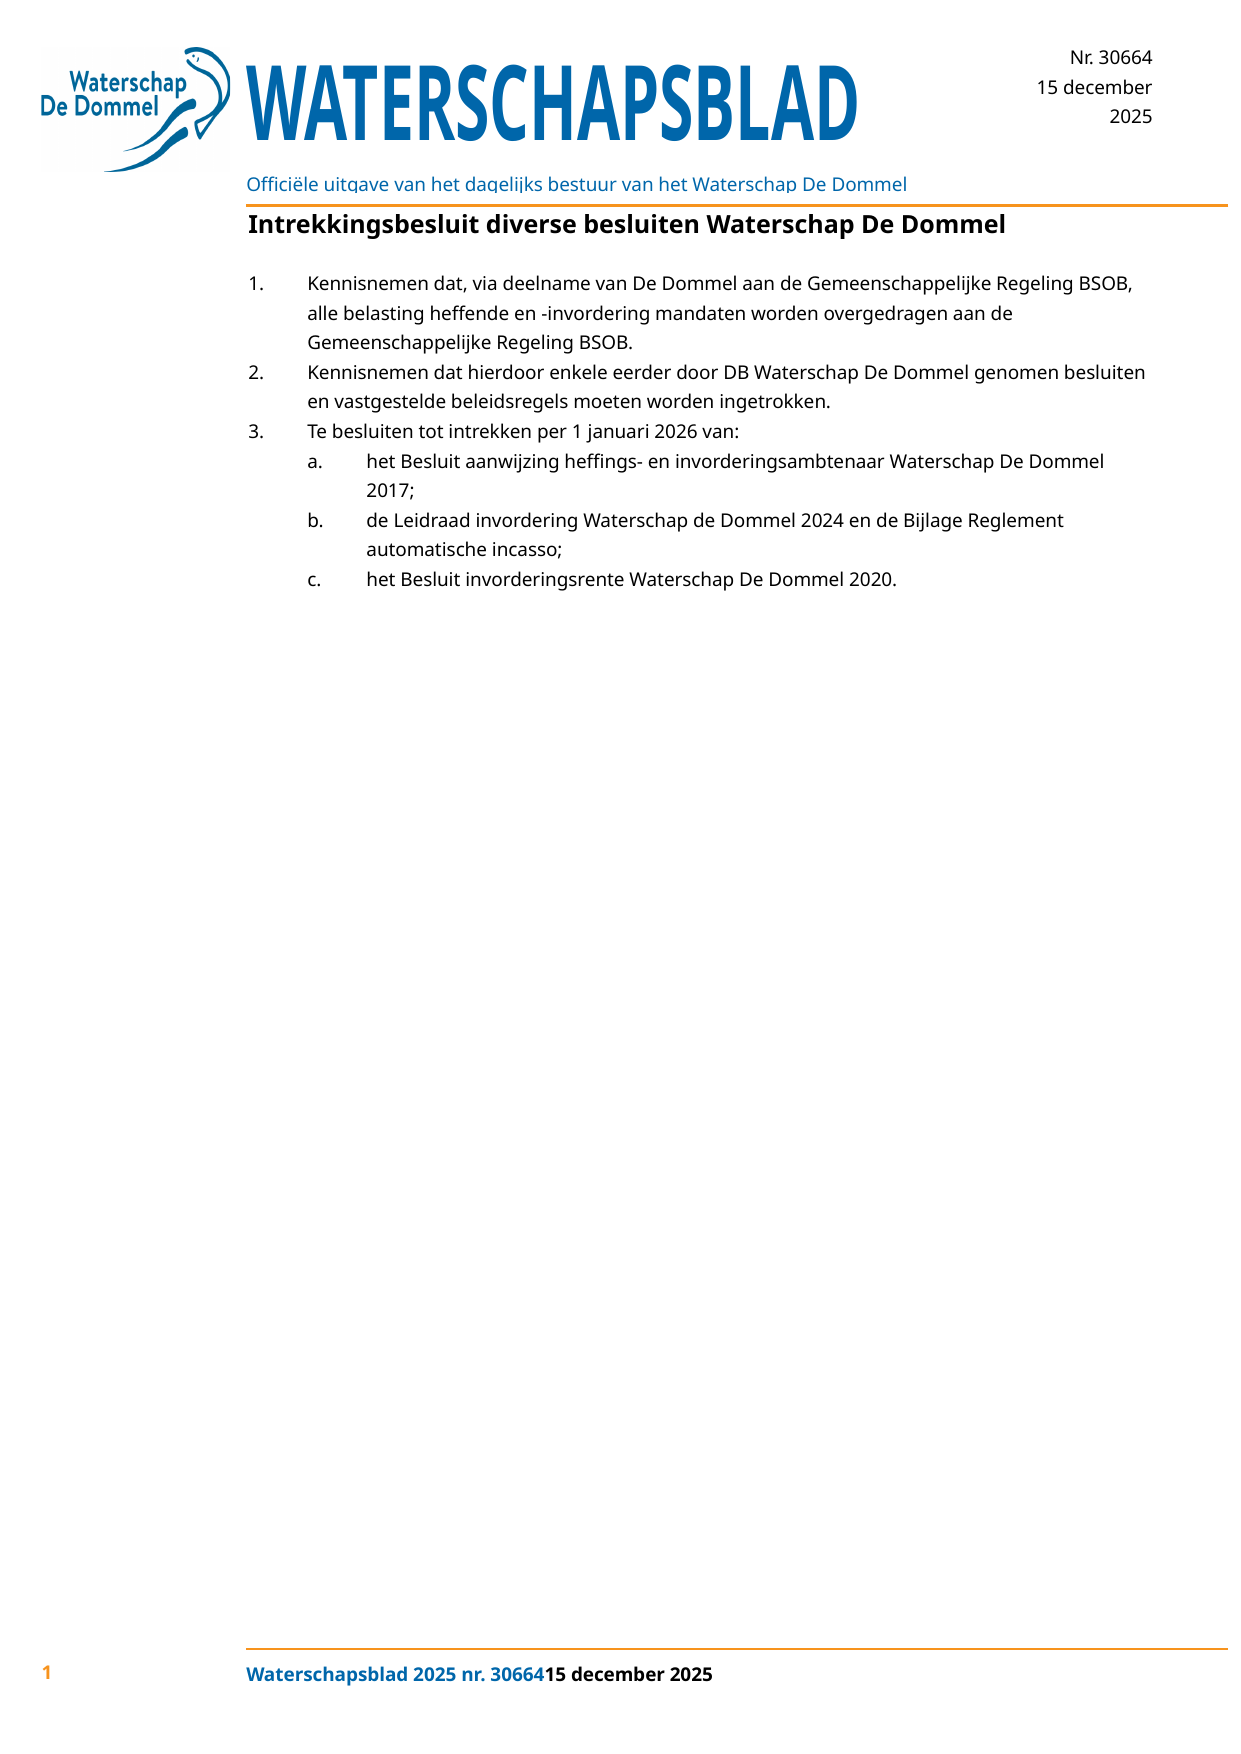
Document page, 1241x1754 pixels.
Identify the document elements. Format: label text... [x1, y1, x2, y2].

text Intrekkingsbesluit diverse besluiten Waterschap De Dommel [248, 207, 1152, 241]
picture [198, 118, 210, 131]
list het Besluit invorderingsrente Waterschap De Dommel 2020. [307, 566, 1152, 592]
picture [204, 47, 231, 76]
list Te besluiten tot intrekken per 1 januari 2026 van: [248, 418, 1152, 444]
list Kennisnemen dat hierdoor enkele eerder door DB Waterschap De Dommel genomen besluiten en vastgestelde beleidsregels moeten worden ingetrokken. [248, 359, 1152, 414]
picture [41, 47, 231, 172]
list het Besluit aanwijzing heffings- en invorderingsambtenaar Waterschap De Dommel 2017; [307, 448, 1152, 503]
picture [45, 99, 51, 111]
list de Leidraad invordering Waterschap de Dommel 2024 en de Bijlage Reglement automatische incasso; [307, 507, 1152, 562]
list Kennisnemen dat, via deelname van De Dommel aan de Gemeenschappelijke Regeling BSOB, alle belasting heffende en -invordering mandaten worden overgedragen aan de Gemeenschappelijke Regeling BSOB. [248, 270, 1152, 355]
